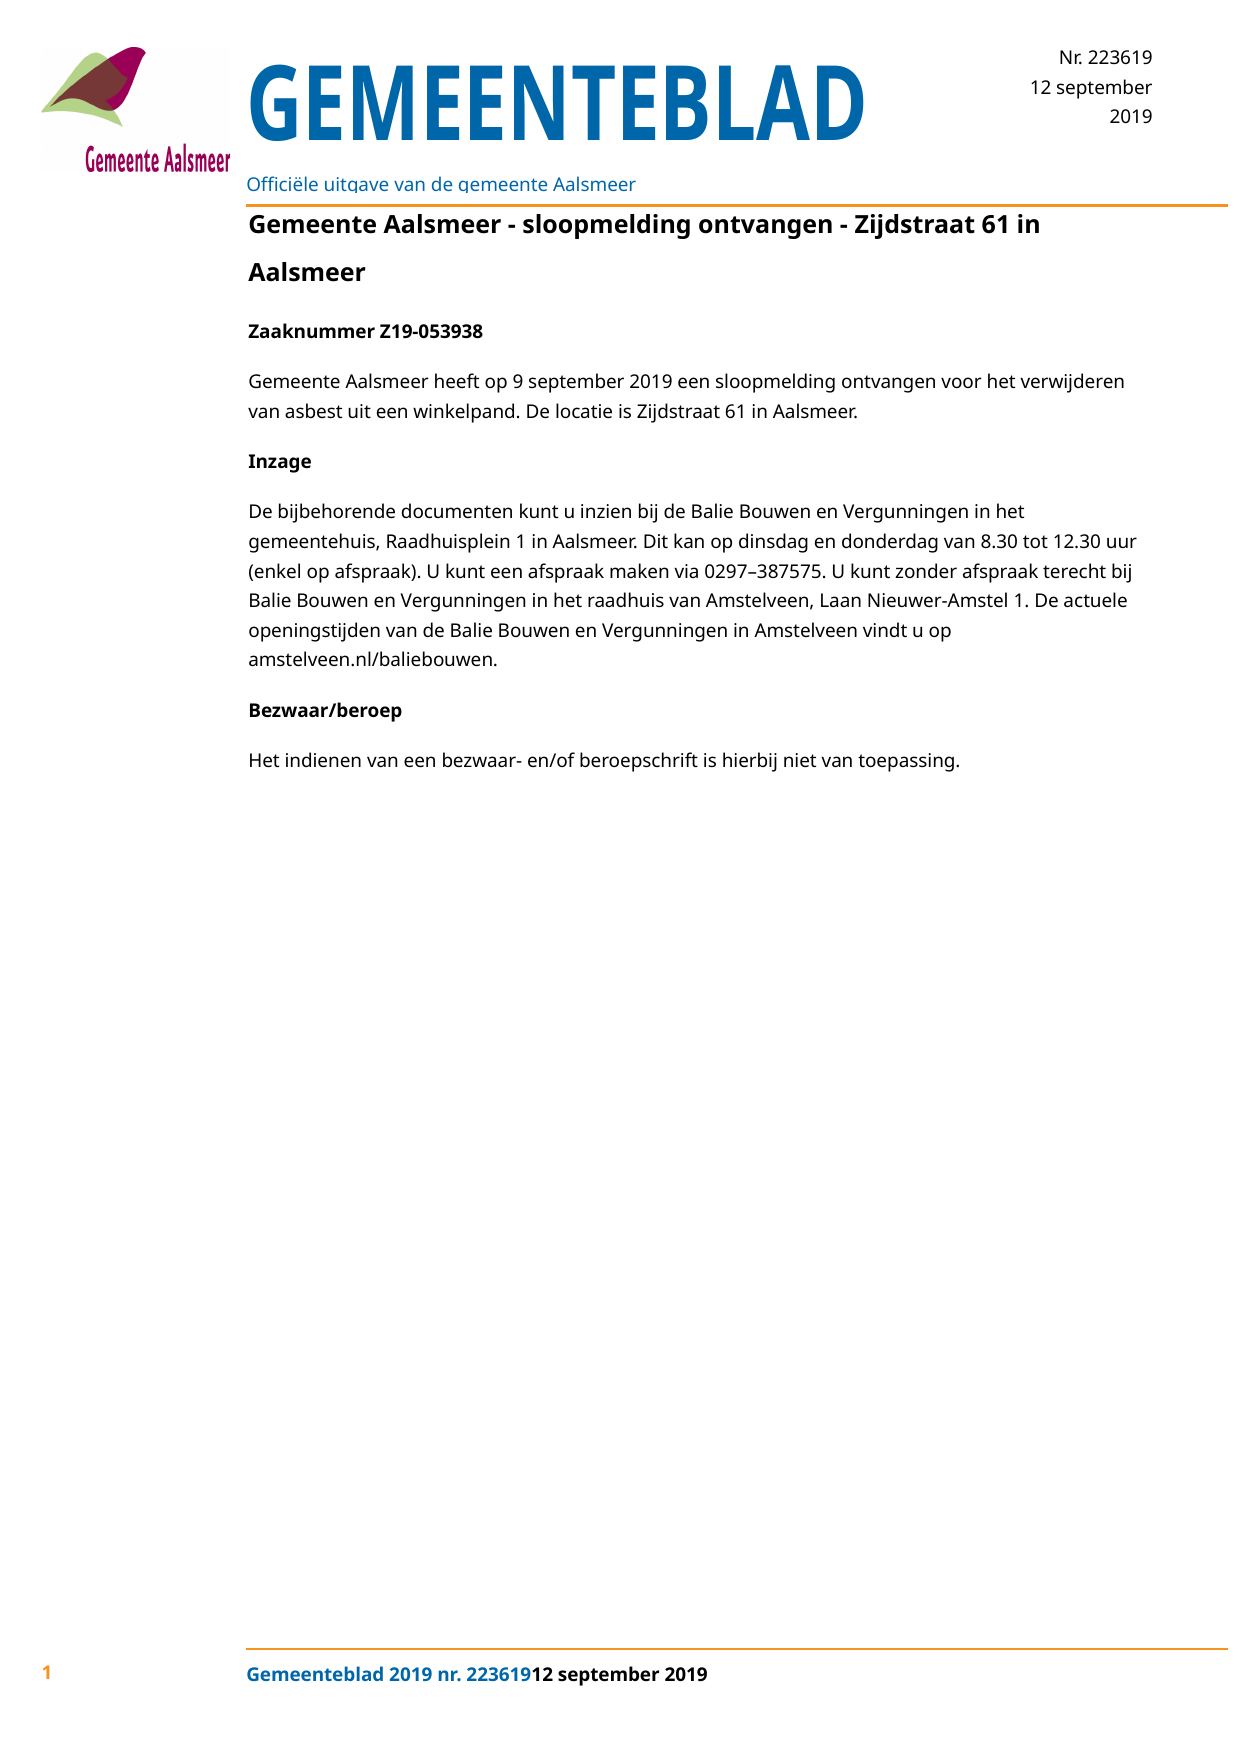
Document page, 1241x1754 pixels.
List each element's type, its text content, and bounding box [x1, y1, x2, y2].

text Inzage [248, 448, 1152, 474]
text Het indienen van een bezwaar- en/of beroepschrift is hierbij niet van toepassing. [248, 747, 1152, 773]
text Bezwaar/beroep [248, 697, 1152, 723]
text De bijbehorende documenten kunt u inzien bij de Balie Bouwen en Vergunningen in het gemeentehuis, Raadhuisplein 1 in Aalsmeer. Dit kan op dinsdag en donderdag van 8.30 tot 12.30 uur (enkel op afspraak). U kunt een afspraak maken via 0297–387575. U kunt zonder afspraak terecht bij Balie Bouwen en Vergunningen in het raadhuis van Amstelveen, Laan Nieuwer-Amstel 1. De actuele openingstijden van de Balie Bouwen en Vergunningen in Amstelveen vindt u op amstelveen.nl/baliebouwen. [248, 499, 1152, 672]
text Zaaknummer Z19-053938 [248, 318, 1152, 344]
picture [41, 47, 231, 172]
text Gemeente Aalsmeer heeft op 9 september 2019 een sloopmelding ontvangen voor het verwijderen van asbest uit een winkelpand. De locatie is Zijdstraat 61 in Aalsmeer. [248, 368, 1152, 424]
text Gemeente Aalsmeer - sloopmelding ontvangen - Zijdstraat 61 in Aalsmeer [248, 207, 1152, 288]
